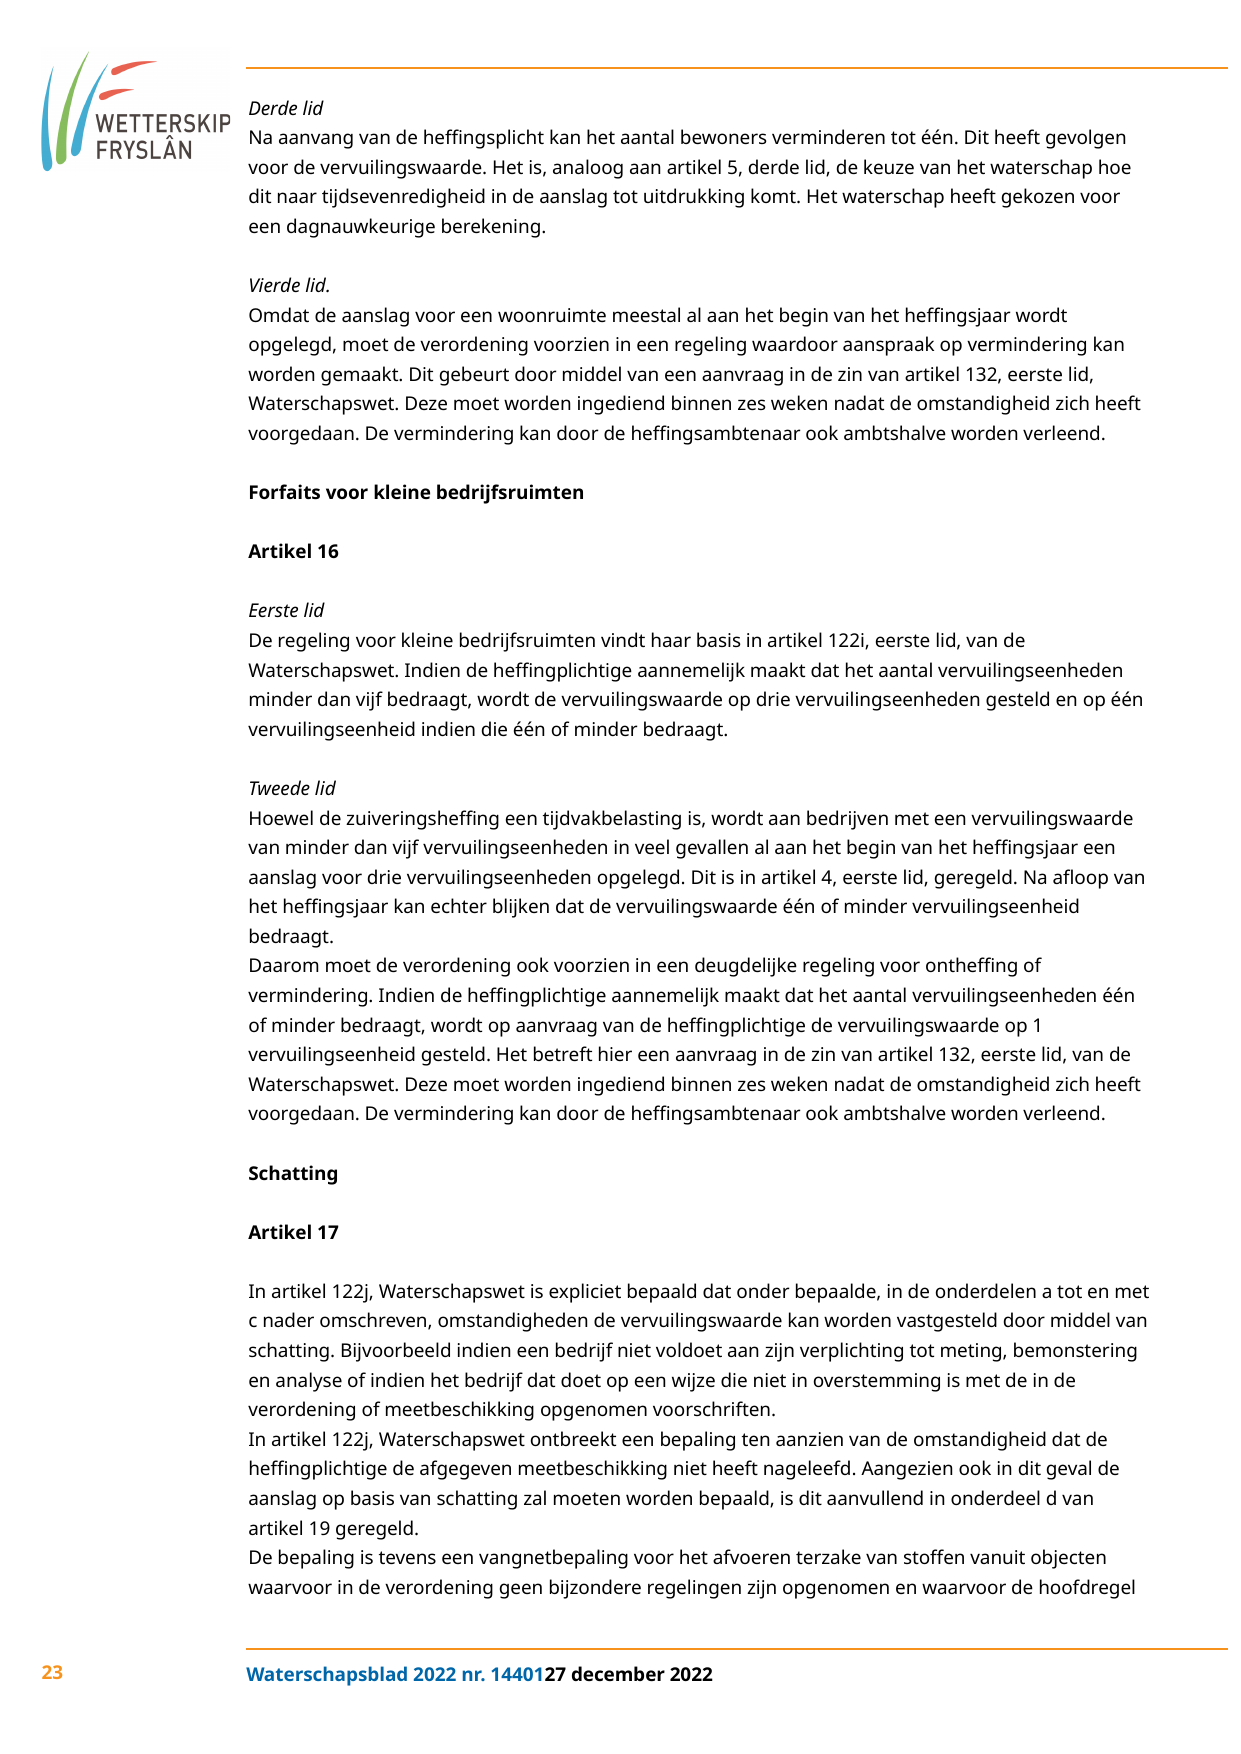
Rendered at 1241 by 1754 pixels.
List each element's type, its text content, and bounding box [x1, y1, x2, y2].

text De bepaling is tevens een vangnetbepaling voor het afvoeren terzake van stoffen vanuit objecten waarvoor in de verordening geen bijzondere regelingen zijn opgenomen en waarvoor de hoofdregel [248, 1544, 1152, 1600]
text Daarom moet de verordening ook voorzien in een deugdelijke regeling voor ontheffing of vermindering. Indien de heffingplichtige aannemelijk maakt dat het aantal vervuilingseenheden één of minder bedraagt, wordt op aanvraag van de heffingplichtige de vervuilingswaarde op 1 vervuilingseenheid gesteld. Het betreft hier een aanvraag in de zin van artikel 132, eerste lid, van de Waterschapswet. Deze moet worden ingediend binnen zes weken nadat de omstandigheid zich heeft voorgedaan. De vermindering kan door de heffingsambtenaar ook ambtshalve worden verleend. [248, 953, 1152, 1126]
text De regeling voor kleine bedrijfsruimten vindt haar basis in artikel 122i, eerste lid, van de Waterschapswet. Indien de heffingplichtige aannemelijk maakt dat het aantal vervuilingseenheden minder dan vijf bedraagt, wordt de vervuilingswaarde op drie vervuilingseenheden gesteld en op één vervuilingseenheid indien die één of minder bedraagt. [248, 627, 1152, 742]
text Artikel 16 [248, 538, 1152, 564]
text Hoewel de zuiveringsheffing een tijdvakbelasting is, wordt aan bedrijven met een vervuilingswaarde van minder dan vijf vervuilingseenheden in veel gevallen al aan het begin van het heffingsjaar een aanslag voor drie vervuilingseenheden opgelegd. Dit is in artikel 4, eerste lid, geregeld. Na afloop van het heffingsjaar kan echter blijken dat de vervuilingswaarde één of minder vervuilingseenheid bedraagt. [248, 805, 1152, 949]
text Forfaits voor kleine bedrijfsruimten [248, 479, 1152, 505]
text Vierde lid. [248, 272, 1152, 298]
text Eerste lid [248, 598, 1152, 623]
text Omdat de aanslag voor een woonruimte meestal al aan het begin van het heffingsjaar wordt opgelegd, moet de verordening voorzien in een regeling waardoor aanspraak op vermindering kan worden gemaakt. Dit gebeurt door middel van een aanvraag in de zin van artikel 132, eerste lid, Waterschapswet. Deze moet worden ingediend binnen zes weken nadat de omstandigheid zich heeft voorgedaan. De vermindering kan door de heffingsambtenaar ook ambtshalve worden verleend. [248, 302, 1152, 446]
text Derde lid [248, 95, 1152, 121]
text In artikel 122j, Waterschapswet ontbreekt een bepaling ten aanzien van de omstandigheid dat de heffingplichtige de afgegeven meetbeschikking niet heeft nageleefd. Aangezien ook in dit geval de aanslag op basis van schatting zal moeten worden bepaald, is dit aanvullend in onderdeel d van artikel 19 geregeld. [248, 1426, 1152, 1541]
text Na aanvang van de heffingsplicht kan het aantal bewoners verminderen tot één. Dit heeft gevolgen voor de vervuilingswaarde. Het is, analoog aan artikel 5, derde lid, de keuze van het waterschap hoe dit naar tijdsevenredigheid in de aanslag tot uitdrukking komt. Het waterschap heeft gekozen voor een dagnauwkeurige berekening. [248, 124, 1152, 239]
text Artikel 17 [248, 1219, 1152, 1245]
text Tweede lid [248, 775, 1152, 801]
text Schatting [248, 1160, 1152, 1186]
picture [41, 47, 231, 172]
text In artikel 122j, Waterschapswet is expliciet bepaald dat onder bepaalde, in de onderdelen a tot en met c nader omschreven, omstandigheden de vervuilingswaarde kan worden vastgesteld door middel van schatting. Bijvoorbeeld indien een bedrijf niet voldoet aan zijn verplichting tot meting, bemonstering en analyse of indien het bedrijf dat doet op een wijze die niet in overstemming is met de in de verordening of meetbeschikking opgenomen voorschriften. [248, 1278, 1152, 1422]
